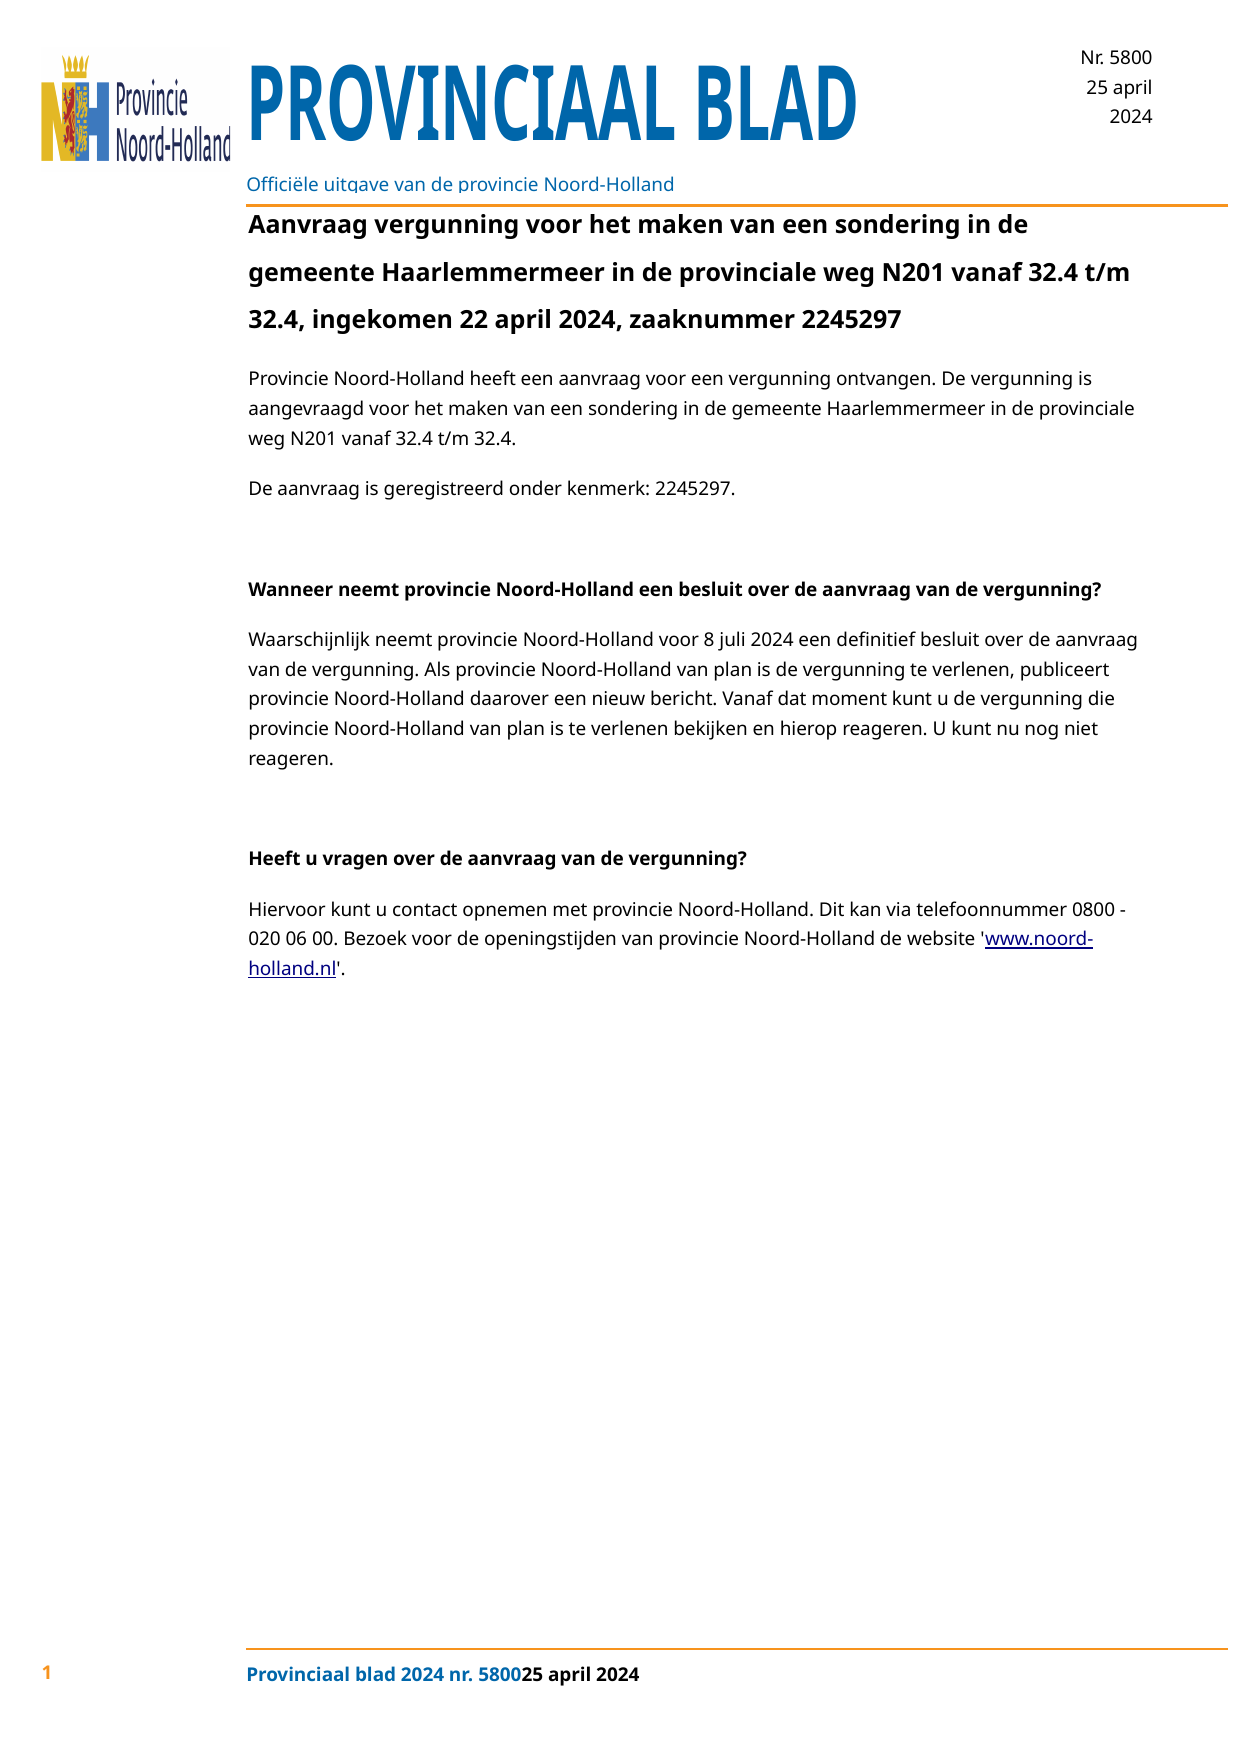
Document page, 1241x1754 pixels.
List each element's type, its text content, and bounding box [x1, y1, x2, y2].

text Wanneer neemt provincie Noord-Holland een besluit over de aanvraag van de vergunning? [248, 576, 1152, 602]
text Provincie Noord-Holland heeft een aanvraag voor een vergunning ontvangen. De vergunning is aangevraagd voor het maken van een sondering in de gemeente Haarlemmermeer in de provinciale weg N201 vanaf 32.4 t/m 32.4. [248, 366, 1152, 450]
text De aanvraag is geregistreerd onder kenmerk: 2245297. [248, 475, 1152, 501]
text Hiervoor kunt u contact opnemen met provincie Noord-Holland. Dit kan via telefoonnummer 0800 - 020 06 00. Bezoek voor de openingstijden van provincie Noord-Holland de website 'www.noord-holland.nl'. [248, 896, 1152, 981]
text Aanvraag vergunning voor het maken van een sondering in de gemeente Haarlemmermeer in de provinciale weg N201 vanaf 32.4 t/m 32.4, ingekomen 22 april 2024, zaaknummer 2245297 [248, 207, 1152, 336]
text Waarschijnlijk neemt provincie Noord-Holland voor 8 juli 2024 een definitief besluit over de aanvraag van de vergunning. Als provincie Noord-Holland van plan is de vergunning te verlenen, publiceert provincie Noord-Holland daarover een nieuw bericht. Vanaf dat moment kunt u de vergunning die provincie Noord-Holland van plan is te verlenen bekijken en hierop reageren. U kunt nu nog niet reageren. [248, 626, 1152, 770]
text Heeft u vragen over de aanvraag van de vergunning? [248, 846, 1152, 871]
picture [41, 47, 231, 172]
